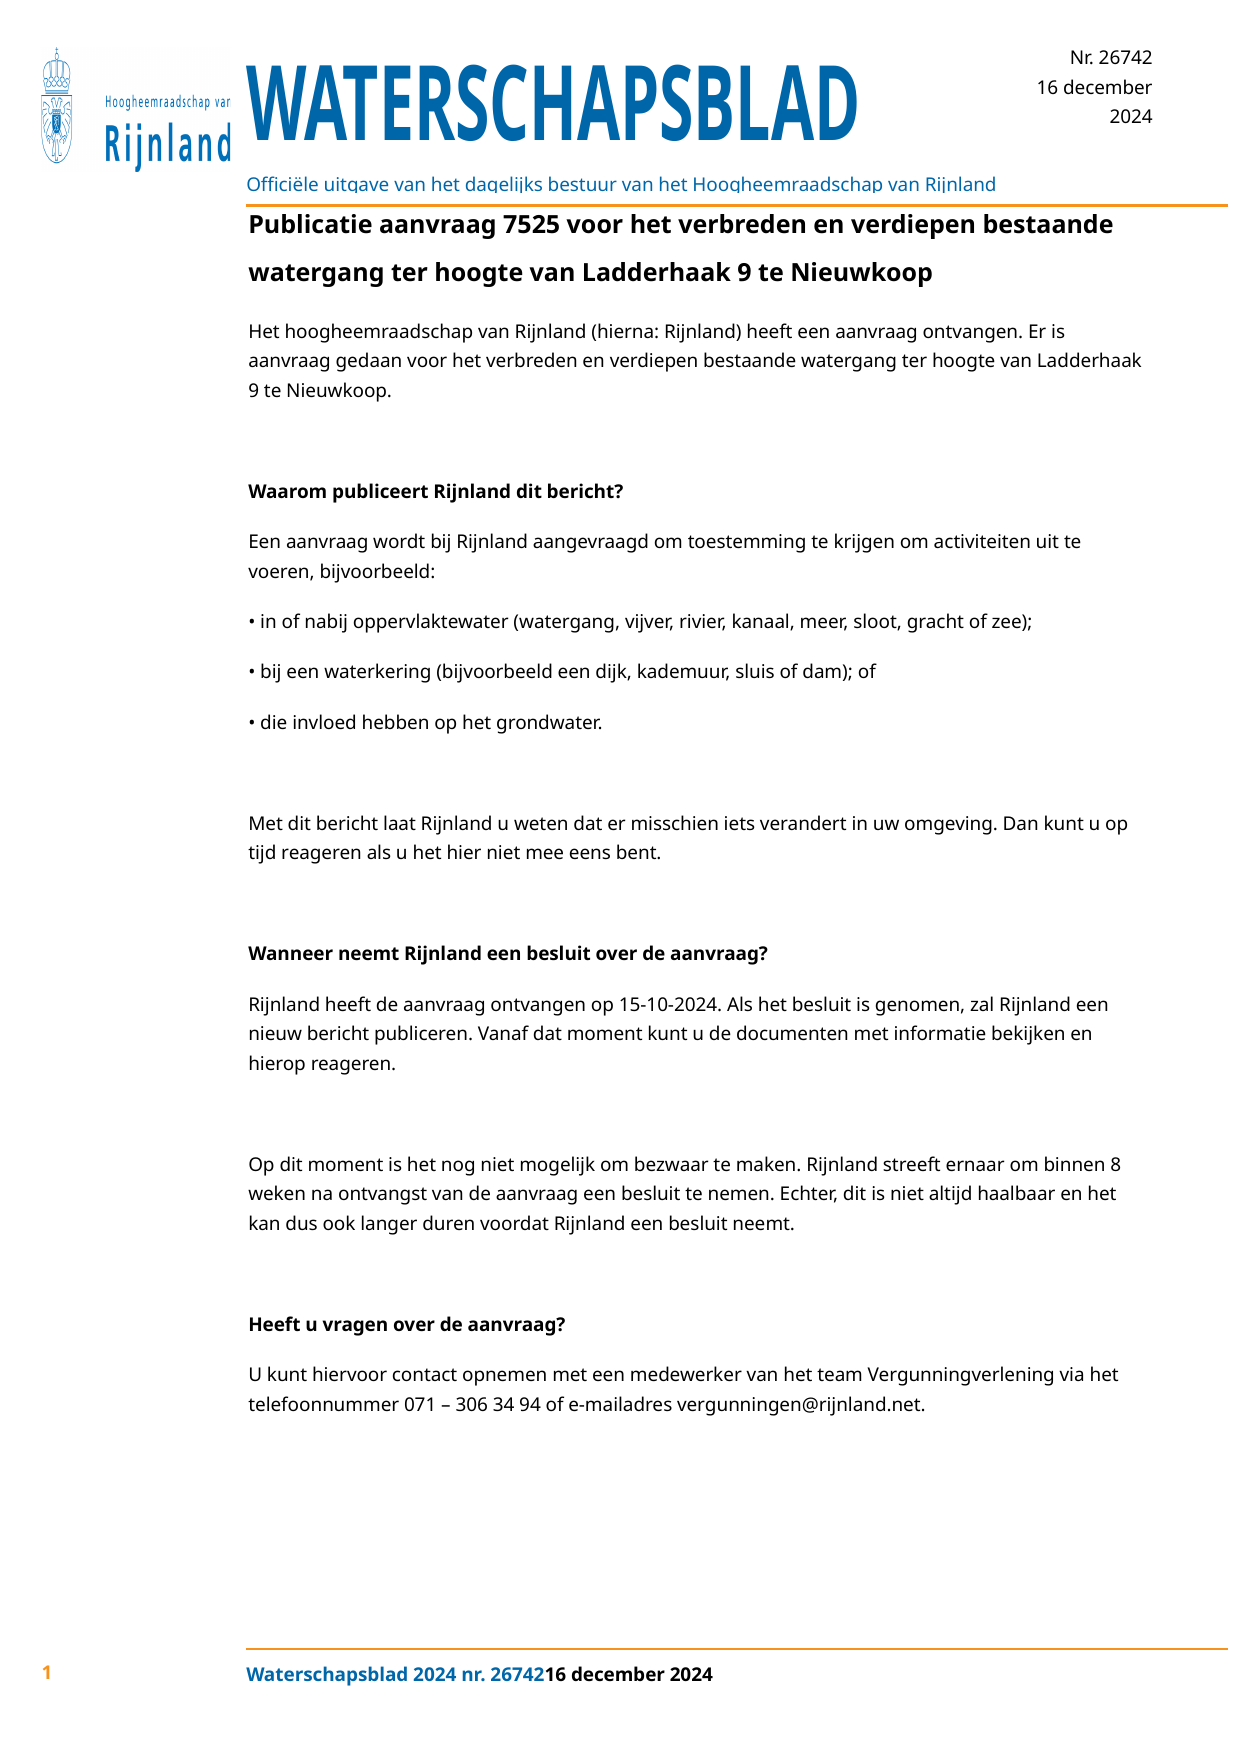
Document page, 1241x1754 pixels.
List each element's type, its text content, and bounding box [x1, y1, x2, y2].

text U kunt hiervoor contact opnemen met een medewerker van het team Vergunningverlening via het telefoonnummer 071 – 306 34 94 of e-mailadres vergunningen@rijnland.net. [248, 1361, 1152, 1417]
text Wanneer neemt Rijnland een besluit over de aanvraag? [248, 940, 1152, 966]
text Op dit moment is het nog niet mogelijk om bezwaar te maken. Rijnland streeft ernaar om binnen 8 weken na ontvangst van de aanvraag een besluit te nemen. Echter, dit is niet altijd haalbaar en het kan dus ook langer duren voordat Rijnland een besluit neemt. [248, 1151, 1152, 1236]
text • die invloed hebben op het grondwater. [248, 709, 1152, 735]
text Waarom publiceert Rijnland dit bericht? [248, 478, 1152, 504]
picture [41, 47, 231, 172]
text Publicatie aanvraag 7525 voor het verbreden en verdiepen bestaande watergang ter hoogte van Ladderhaak 9 te Nieuwkoop [248, 207, 1152, 288]
text • bij een waterkering (bijvoorbeeld een dijk, kademuur, sluis of dam); of [248, 659, 1152, 684]
text Heeft u vragen over de aanvraag? [248, 1311, 1152, 1337]
text • in of nabij oppervlaktewater (watergang, vijver, rivier, kanaal, meer, sloot, gracht of zee); [248, 608, 1152, 634]
text Een aanvraag wordt bij Rijnland aangevraagd om toestemming te krijgen om activiteiten uit te voeren, bijvoorbeeld: [248, 528, 1152, 584]
text Rijnland heeft de aanvraag ontvangen op 15-10-2024. Als het besluit is genomen, zal Rijnland een nieuw bericht publiceren. Vanaf dat moment kunt u de documenten met informatie bekijken en hierop reageren. [248, 991, 1152, 1076]
text Met dit bericht laat Rijnland u weten dat er misschien iets verandert in uw omgeving. Dan kunt u op tijd reageren als u het hier niet mee eens bent. [248, 810, 1152, 865]
text Het hoogheemraadschap van Rijnland (hierna: Rijnland) heeft een aanvraag ontvangen. Er is aanvraag gedaan voor het verbreden en verdiepen bestaande watergang ter hoogte van Ladderhaak 9 te Nieuwkoop. [248, 318, 1152, 403]
